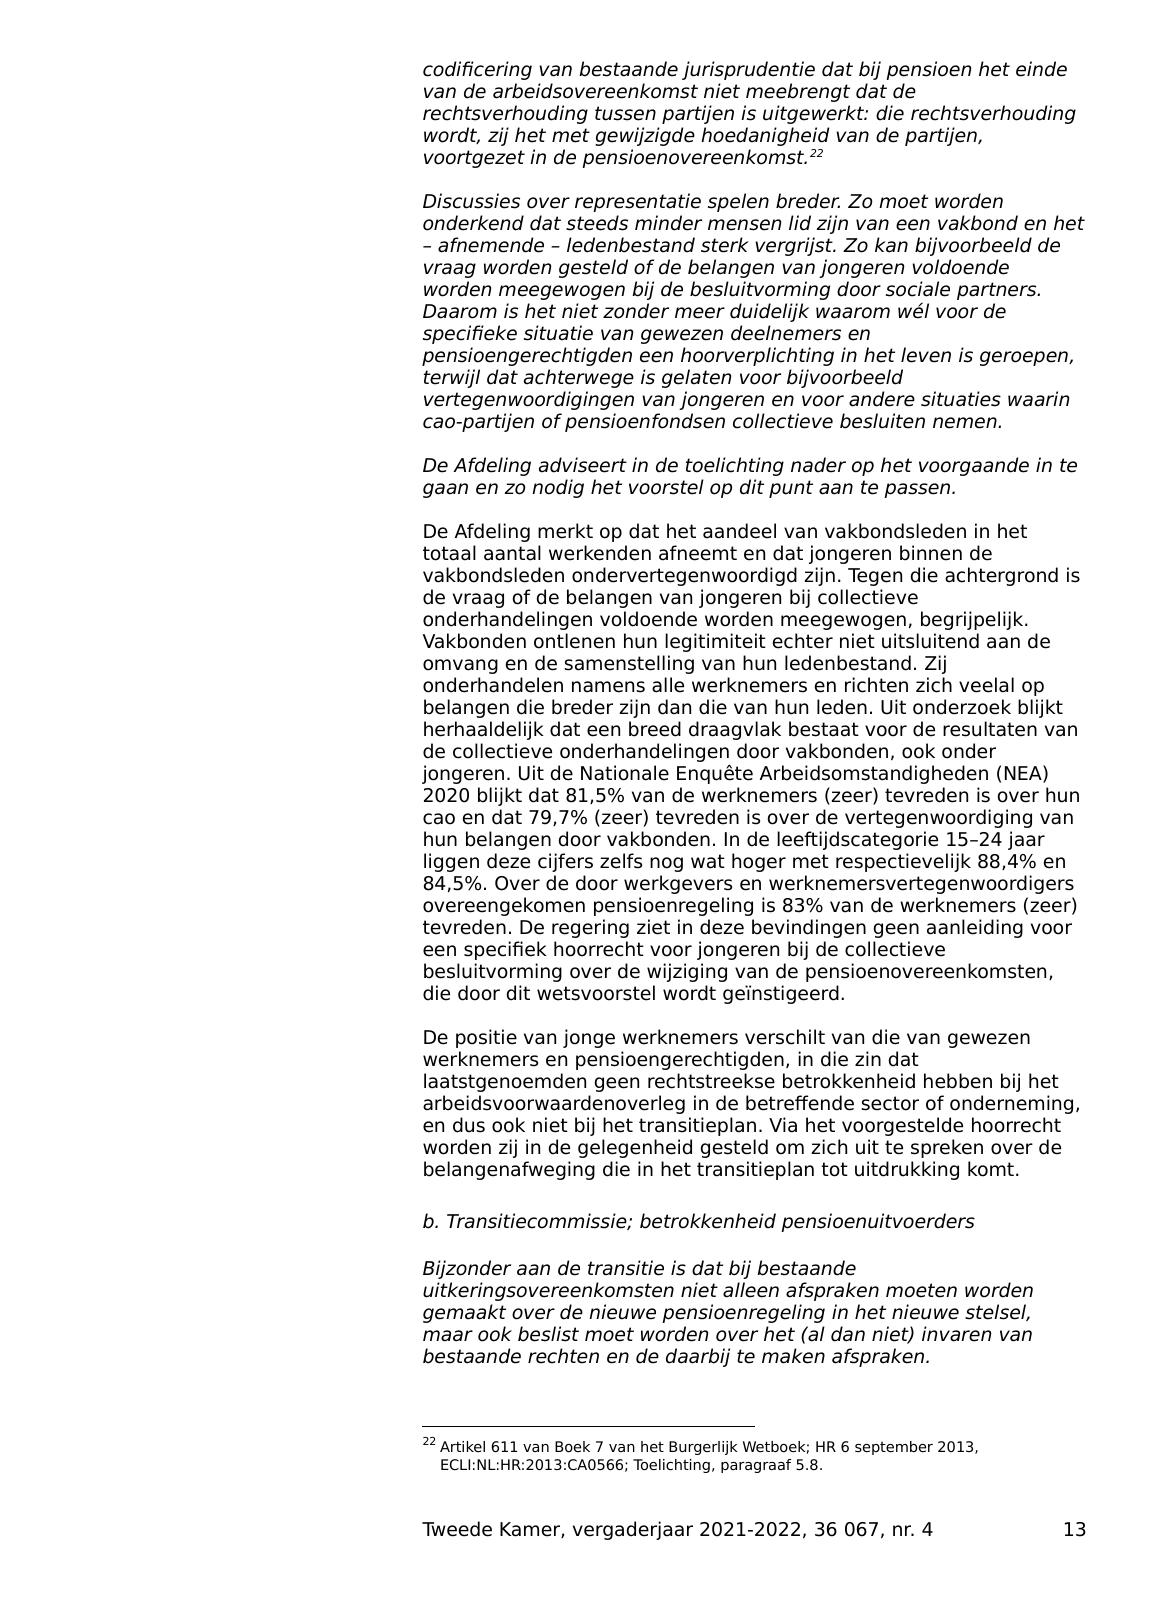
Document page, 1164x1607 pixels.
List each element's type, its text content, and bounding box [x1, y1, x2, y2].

subtitle b. Transitiecommissie; betrokkenheid pensioenuitvoerders [422, 1211, 1087, 1233]
text codificering van bestaande jurisprudentie dat bij pensioen het einde van de arbeidsovereenkomst niet meebrengt dat de rechtsverhouding tussen partijen is uitgewerkt: die rechtsverhouding wordt, zij het met gewijzigde hoedanigheid van de partijen, voortgezet in de pensioenovereenkomst. [422, 59, 1087, 169]
text Artikel 611 van Boek 7 van het Burgerlijk Wetboek; HR 6 september 2013, ECLI:NL:HR:2013:CA0566; Toelichting, paragraaf 5.8. [422, 1435, 1087, 1474]
text De Afdeling merkt op dat het aandeel van vakbondsleden in het totaal aantal werkenden afneemt en dat jongeren binnen de vakbondsleden ondervertegenwoordigd zijn. Tegen die achtergrond is de vraag of de belangen van jongeren bij collectieve onderhandelingen voldoende worden meegewogen, begrijpelijk. Vakbonden ontlenen hun legitimiteit echter niet uitsluitend aan de omvang en de samenstelling van hun ledenbestand. Zij onderhandelen namens alle werknemers en richten zich veelal op belangen die breder zijn dan die van hun leden. Uit onderzoek blijkt herhaaldelijk dat een breed draagvlak bestaat voor de resultaten van de collectieve onderhandelingen door vakbonden, ook onder jongeren. Uit de Nationale Enquête Arbeidsomstandigheden (NEA) 2020 blijkt dat 81,5% van de werknemers (zeer) tevreden is over hun cao en dat 79,7% (zeer) tevreden is over de vertegenwoordiging van hun belangen door vakbonden. In de leeftijdscategorie 15–24 jaar liggen deze cijfers zelfs nog wat hoger met respectievelijk 88,4% en 84,5%. Over de door werkgevers en werknemersvertegenwoordigers overeengekomen pensioenregeling is 83% van de werknemers (zeer) tevreden. De regering ziet in deze bevindingen geen aanleiding voor een specifiek hoorrecht voor jongeren bij de collectieve besluitvorming over de wijziging van de pensioenovereenkomsten, die door dit wetsvoorstel wordt geïnstigeerd. [422, 521, 1087, 1005]
text Discussies over representatie spelen breder. Zo moet worden onderkend dat steeds minder mensen lid zijn van een vakbond en het – afnemende – ledenbestand sterk vergrijst. Zo kan bijvoorbeeld de vraag worden gesteld of de belangen van jongeren voldoende worden meegewogen bij de besluitvorming door sociale partners. Daarom is het niet zonder meer duidelijk waarom wél voor de specifieke situatie van gewezen deelnemers en pensioengerechtigden een hoorverplichting in het leven is geroepen, terwijl dat achterwege is gelaten voor bijvoorbeeld vertegenwoordigingen van jongeren en voor andere situaties waarin cao-partijen of pensioenfondsen collectieve besluiten nemen. [422, 191, 1087, 433]
text De positie van jonge werknemers verschilt van die van gewezen werknemers en pensioengerechtigden, in die zin dat laatstgenoemden geen rechtstreekse betrokkenheid hebben bij het arbeidsvoorwaardenoverleg in de betreffende sector of onderneming, en dus ook niet bij het transitieplan. Via het voorgestelde hoorrecht worden zij in de gelegenheid gesteld om zich uit te spreken over de belangenafweging die in het transitieplan tot uitdrukking komt. [422, 1027, 1087, 1181]
text Bijzonder aan de transitie is dat bij bestaande uitkeringsovereenkomsten niet alleen afspraken moeten worden gemaakt over de nieuwe pensioenregeling in het nieuwe stelsel, maar ook beslist moet worden over het (al dan niet) invaren van bestaande rechten en de daarbij te maken afspraken. [422, 1258, 1087, 1368]
text De Afdeling adviseert in de toelichting nader op het voorgaande in te gaan en zo nodig het voorstel op dit punt aan te passen. [422, 455, 1087, 499]
